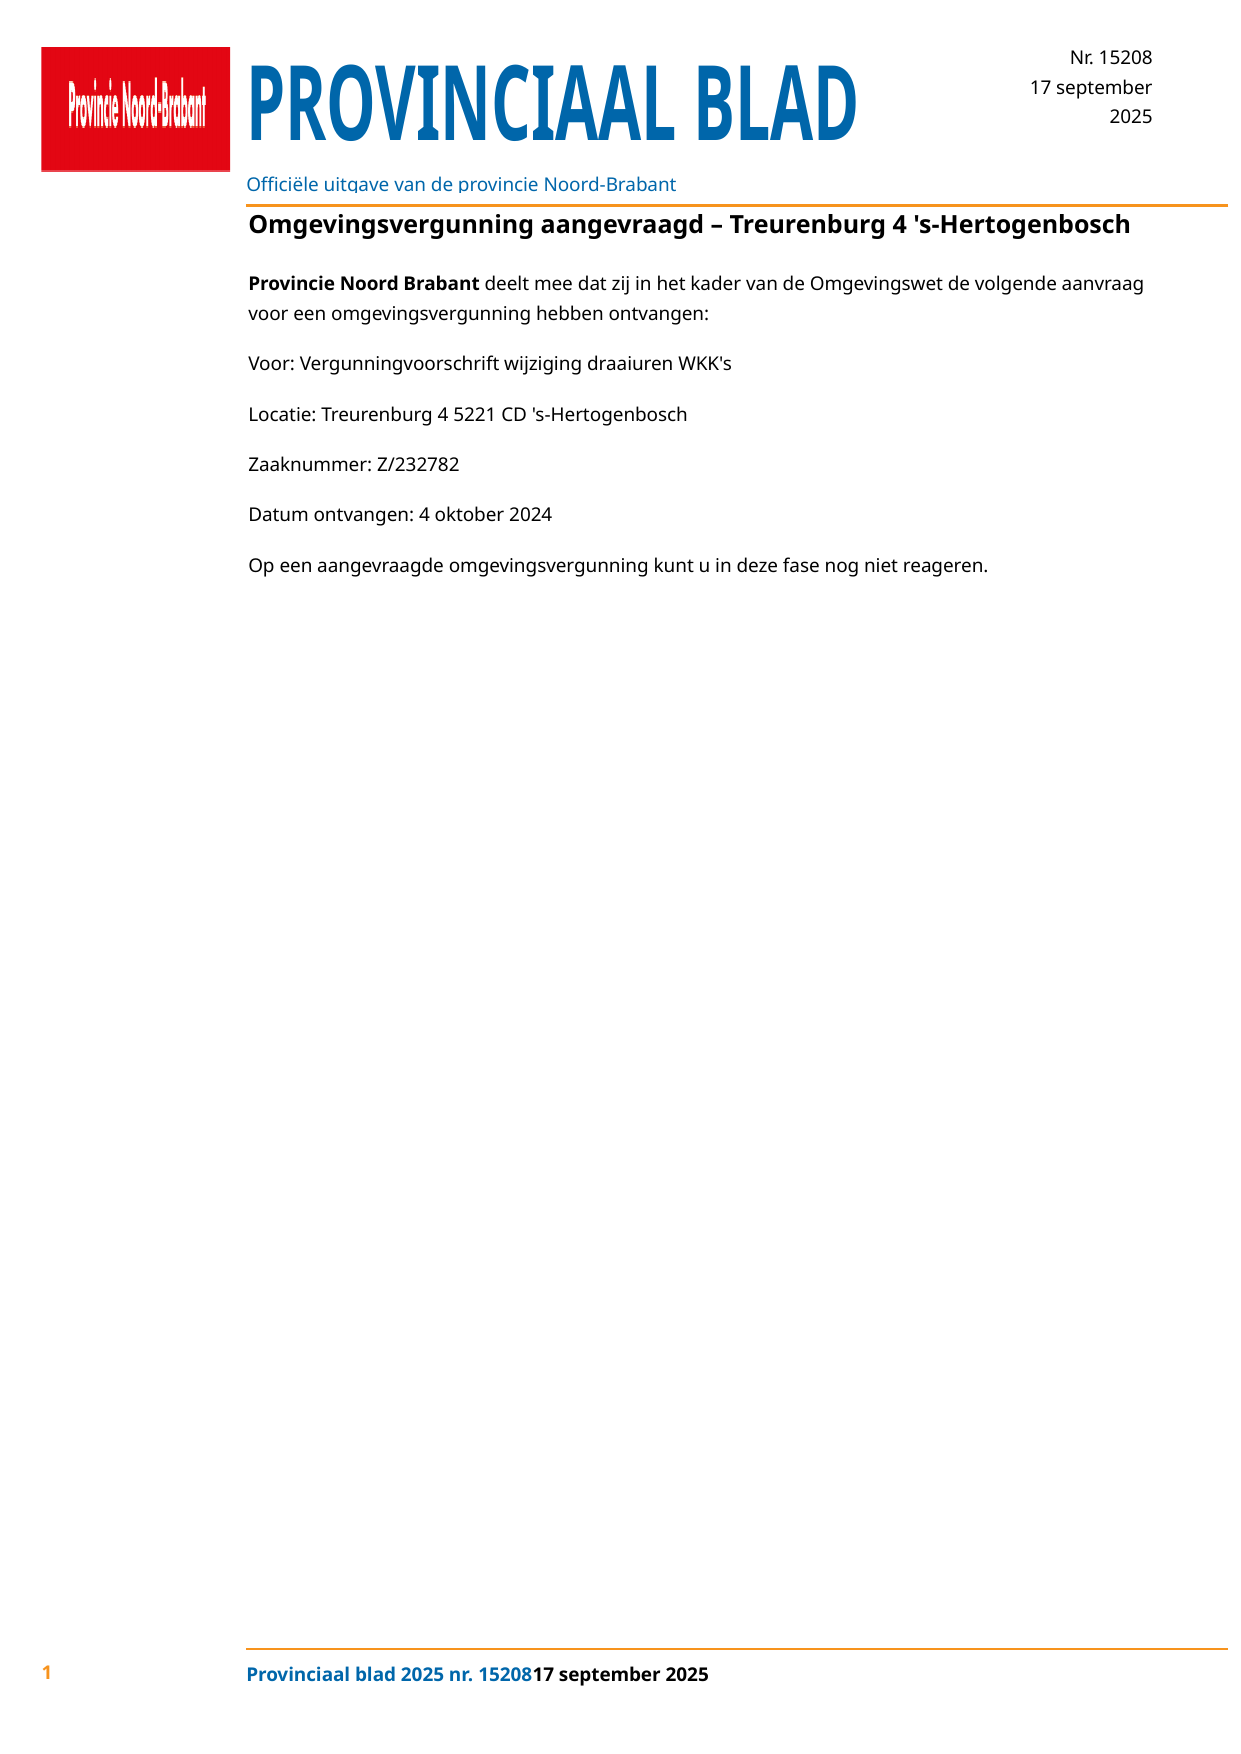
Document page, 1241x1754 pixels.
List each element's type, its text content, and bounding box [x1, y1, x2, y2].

text Zaaknummer: Z/232782 [248, 451, 1152, 477]
text Datum ontvangen: 4 oktober 2024 [248, 502, 1152, 527]
text Locatie: Treurenburg 4 5221 CD 's-Hertogenbosch [248, 401, 1152, 426]
text Op een aangevraagde omgevingsvergunning kunt u in deze fase nog niet reageren. [248, 552, 1152, 578]
text Voor: Vergunningvoorschrift wijziging draaiuren WKK's [248, 350, 1152, 376]
text Provincie Noord Brabant deelt mee dat zij in het kader van de Omgevingswet de volgende aanvraag voor een omgevingsvergunning hebben ontvangen: [248, 270, 1152, 326]
text Omgevingsvergunning aangevraagd – Treurenburg 4 's-Hertogenbosch [248, 207, 1152, 241]
picture [41, 47, 231, 172]
